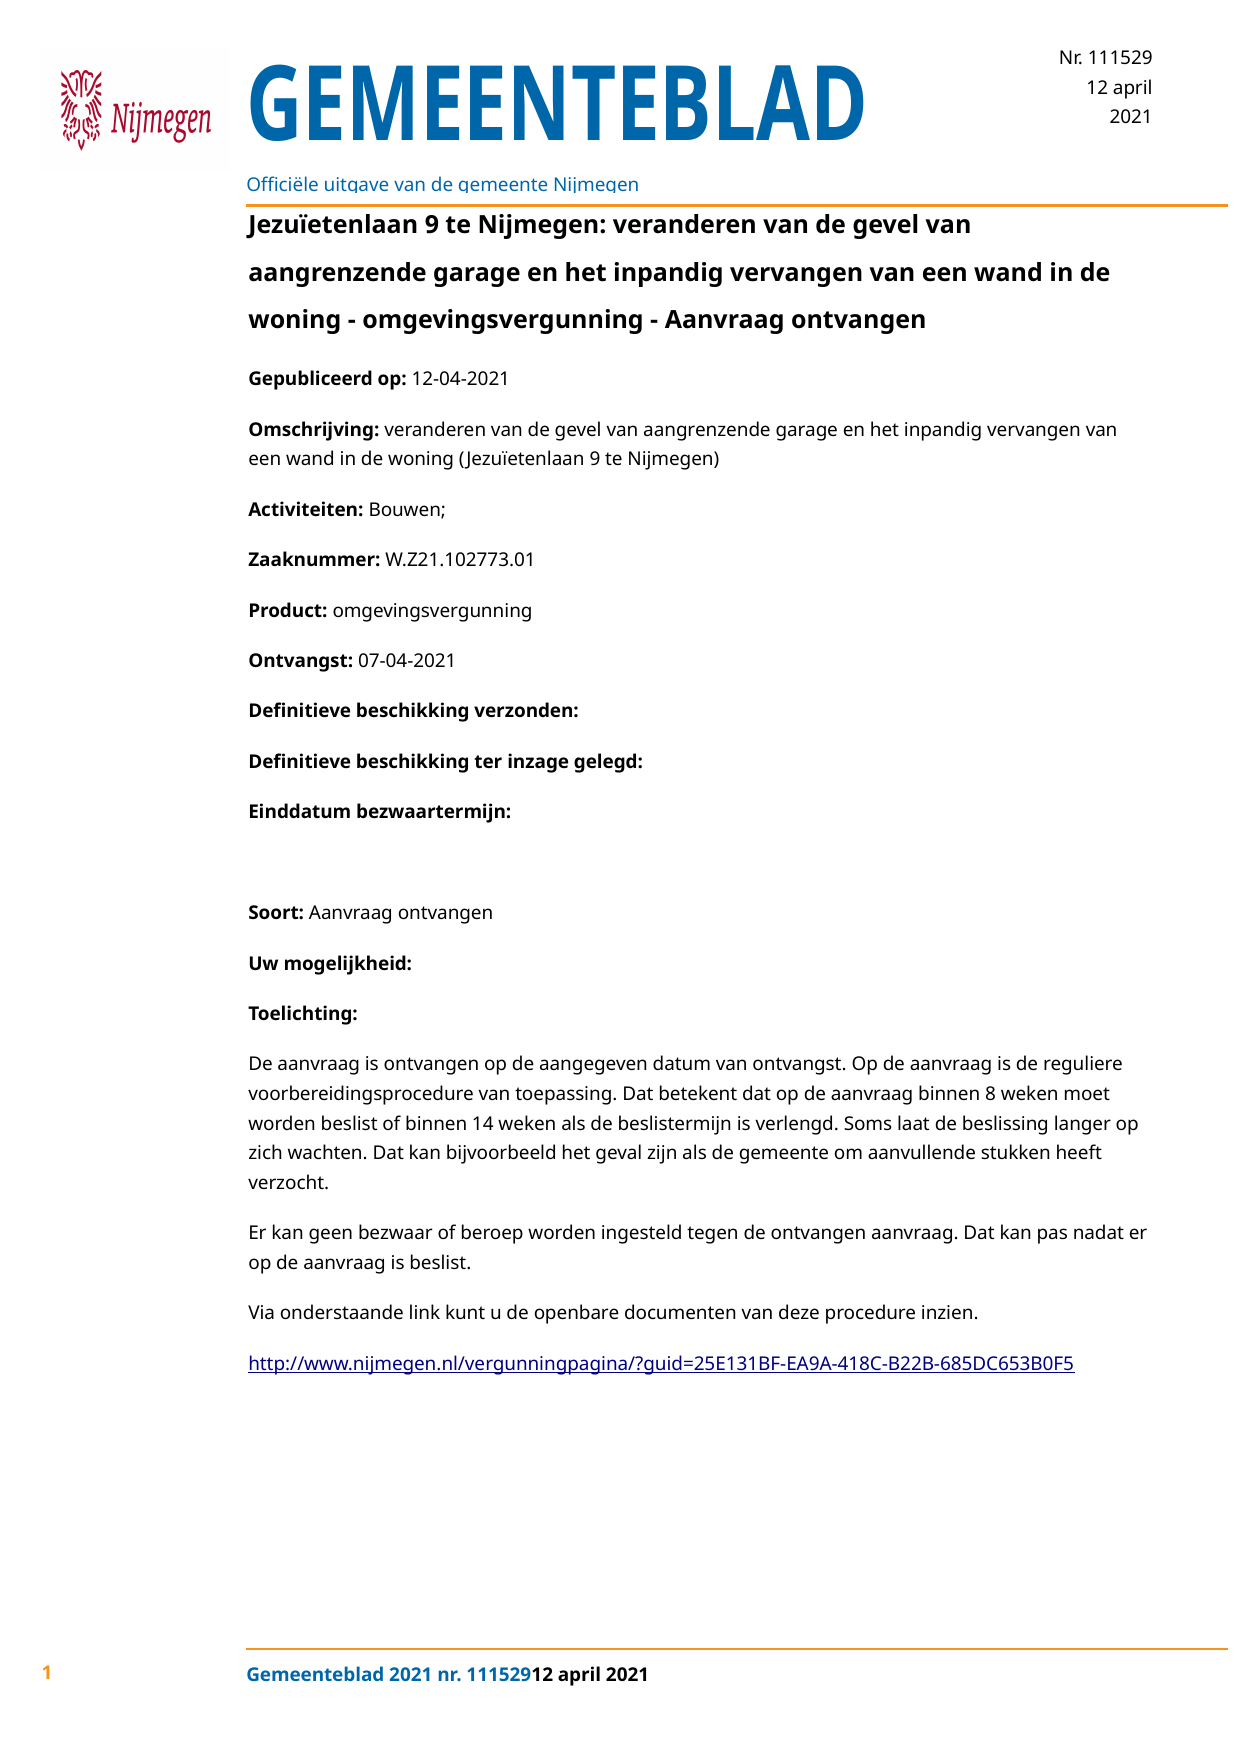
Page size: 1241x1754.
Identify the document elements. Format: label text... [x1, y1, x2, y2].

text Uw mogelijkheid: [248, 950, 1152, 975]
text Ontvangst: 07-04-2021 [248, 647, 1152, 673]
text Toelichting: [248, 1000, 1152, 1026]
text Definitieve beschikking ter inzage gelegd: [248, 748, 1152, 774]
text Gepubliceerd op: 12-04-2021 [248, 366, 1152, 391]
text http://www.nijmegen.nl/vergunningpagina/?guid=25E131BF-EA9A-418C-B22B-685DC653B0F5 [248, 1350, 1152, 1375]
text Definitieve beschikking verzonden: [248, 698, 1152, 723]
text Omschrijving: veranderen van de gevel van aangrenzende garage en het inpandig vervangen van een wand in de woning (Jezuïetenlaan 9 te Nijmegen) [248, 416, 1152, 471]
text Via onderstaande link kunt u de openbare documenten van deze procedure inzien. [248, 1299, 1152, 1325]
text Zaaknummer: W.Z21.102773.01 [248, 546, 1152, 572]
text Soort: Aanvraag ontvangen [248, 899, 1152, 925]
text Product: omgevingsvergunning [248, 597, 1152, 622]
text Er kan geen bezwaar of beroep worden ingesteld tegen de ontvangen aanvraag. Dat kan pas nadat er op de aanvraag is beslist. [248, 1219, 1152, 1274]
text Jezuïetenlaan 9 te Nijmegen: veranderen van de gevel van aangrenzende garage en het inpandig vervangen van een wand in de woning - omgevingsvergunning - Aanvraag ontvangen [248, 207, 1152, 336]
text De aanvraag is ontvangen op de aangegeven datum van ontvangst. Op de aanvraag is de reguliere voorbereidingsprocedure van toepassing. Dat betekent dat op de aanvraag binnen 8 weken moet worden beslist of binnen 14 weken als de beslistermijn is verlengd. Soms laat de beslissing langer op zich wachten. Dat kan bijvoorbeeld het geval zijn als de gemeente om aanvullende stukken heeft verzocht. [248, 1051, 1152, 1194]
picture [41, 47, 231, 172]
text Einddatum bezwaartermijn: [248, 798, 1152, 824]
text Activiteiten: Bouwen; [248, 496, 1152, 522]
